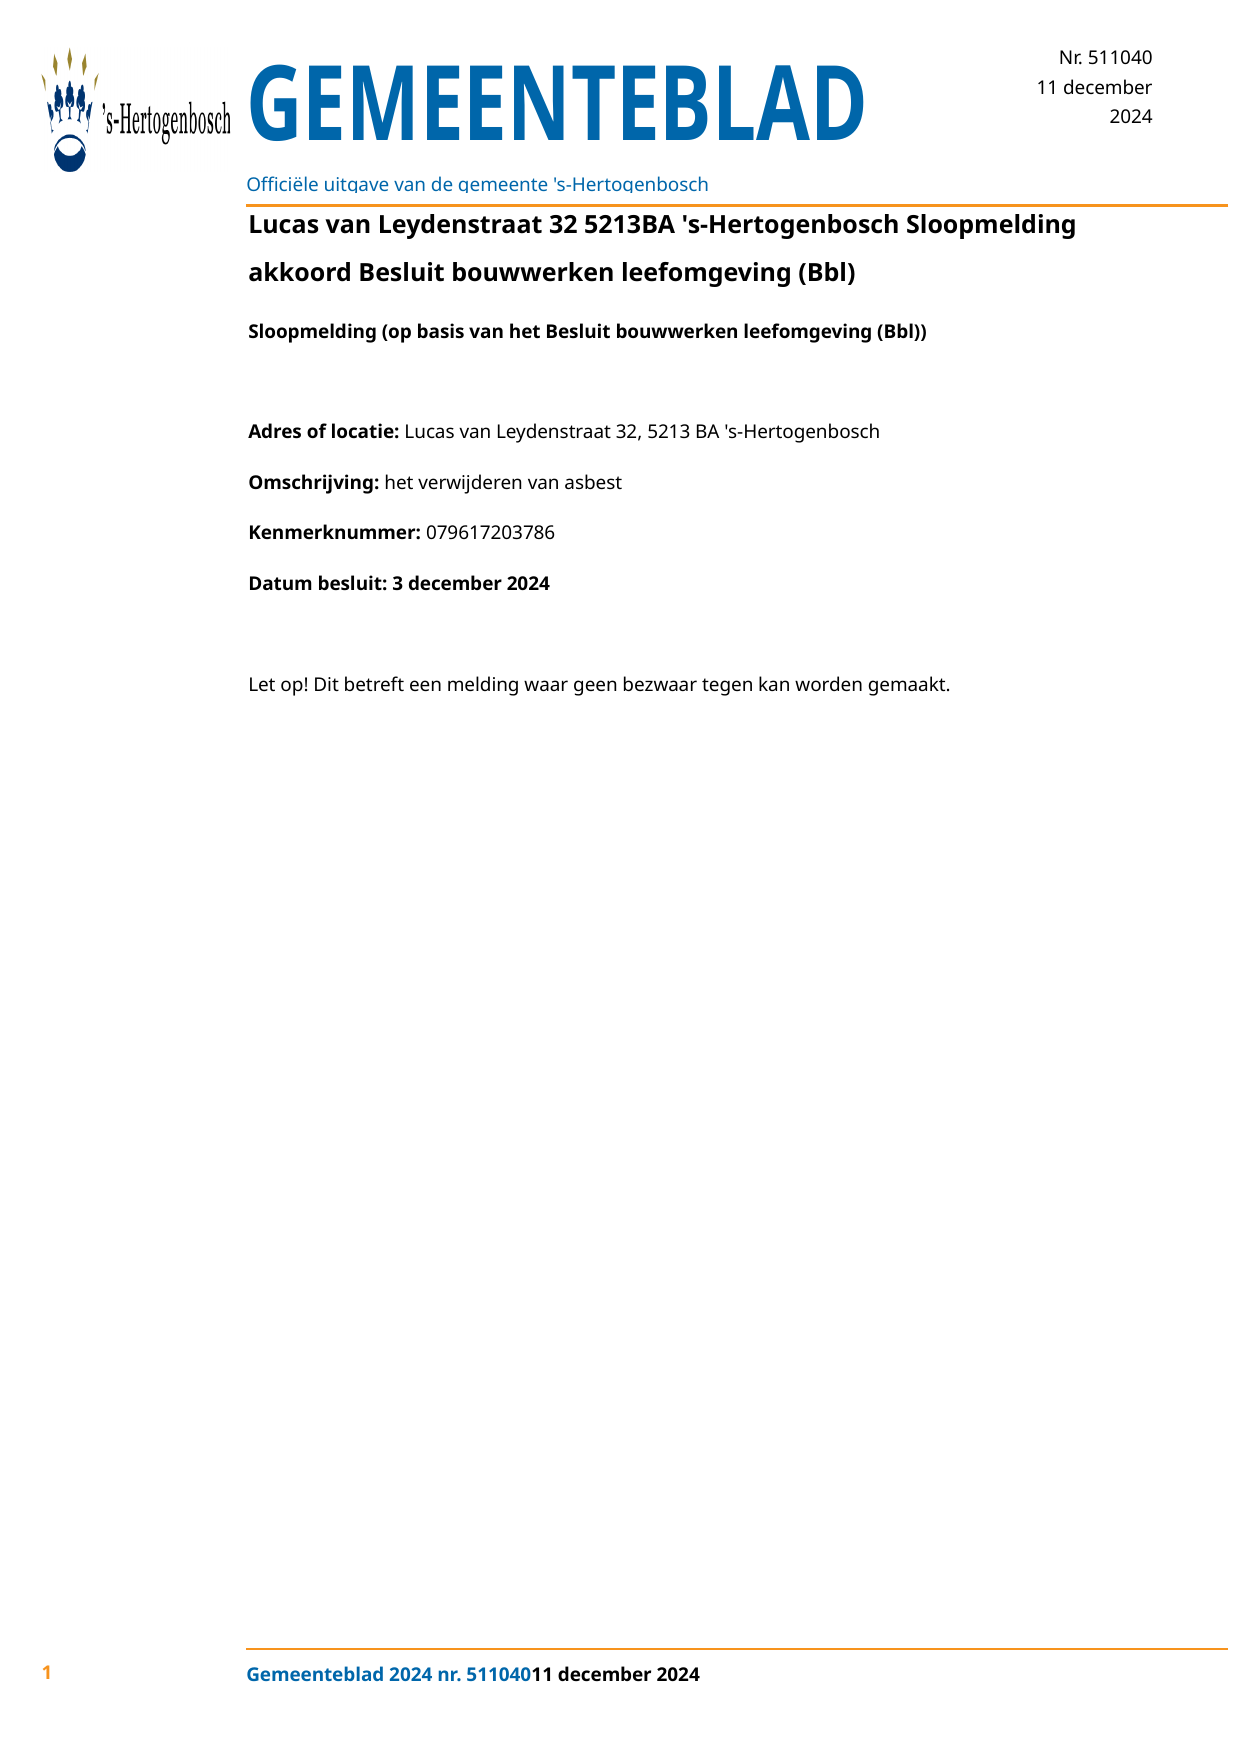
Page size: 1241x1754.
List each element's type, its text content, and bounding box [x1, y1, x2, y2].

text Omschrijving: het verwijderen van asbest [248, 469, 1152, 495]
text Datum besluit: 3 december 2024 [248, 570, 1152, 596]
text Lucas van Leydenstraat 32 5213BA 's-Hertogenbosch Sloopmelding akkoord Besluit bouwwerken leefomgeving (Bbl) [248, 207, 1152, 288]
text Let op! Dit betreft een melding waar geen bezwaar tegen kan worden gemaakt. [248, 671, 1152, 697]
picture [41, 47, 231, 172]
text Adres of locatie: Lucas van Leydenstraat 32, 5213 BA 's-Hertogenbosch [248, 419, 1152, 444]
text Kenmerknummer: 079617203786 [248, 519, 1152, 545]
text Sloopmelding (op basis van het Besluit bouwwerken leefomgeving (Bbl)) [248, 318, 1152, 344]
